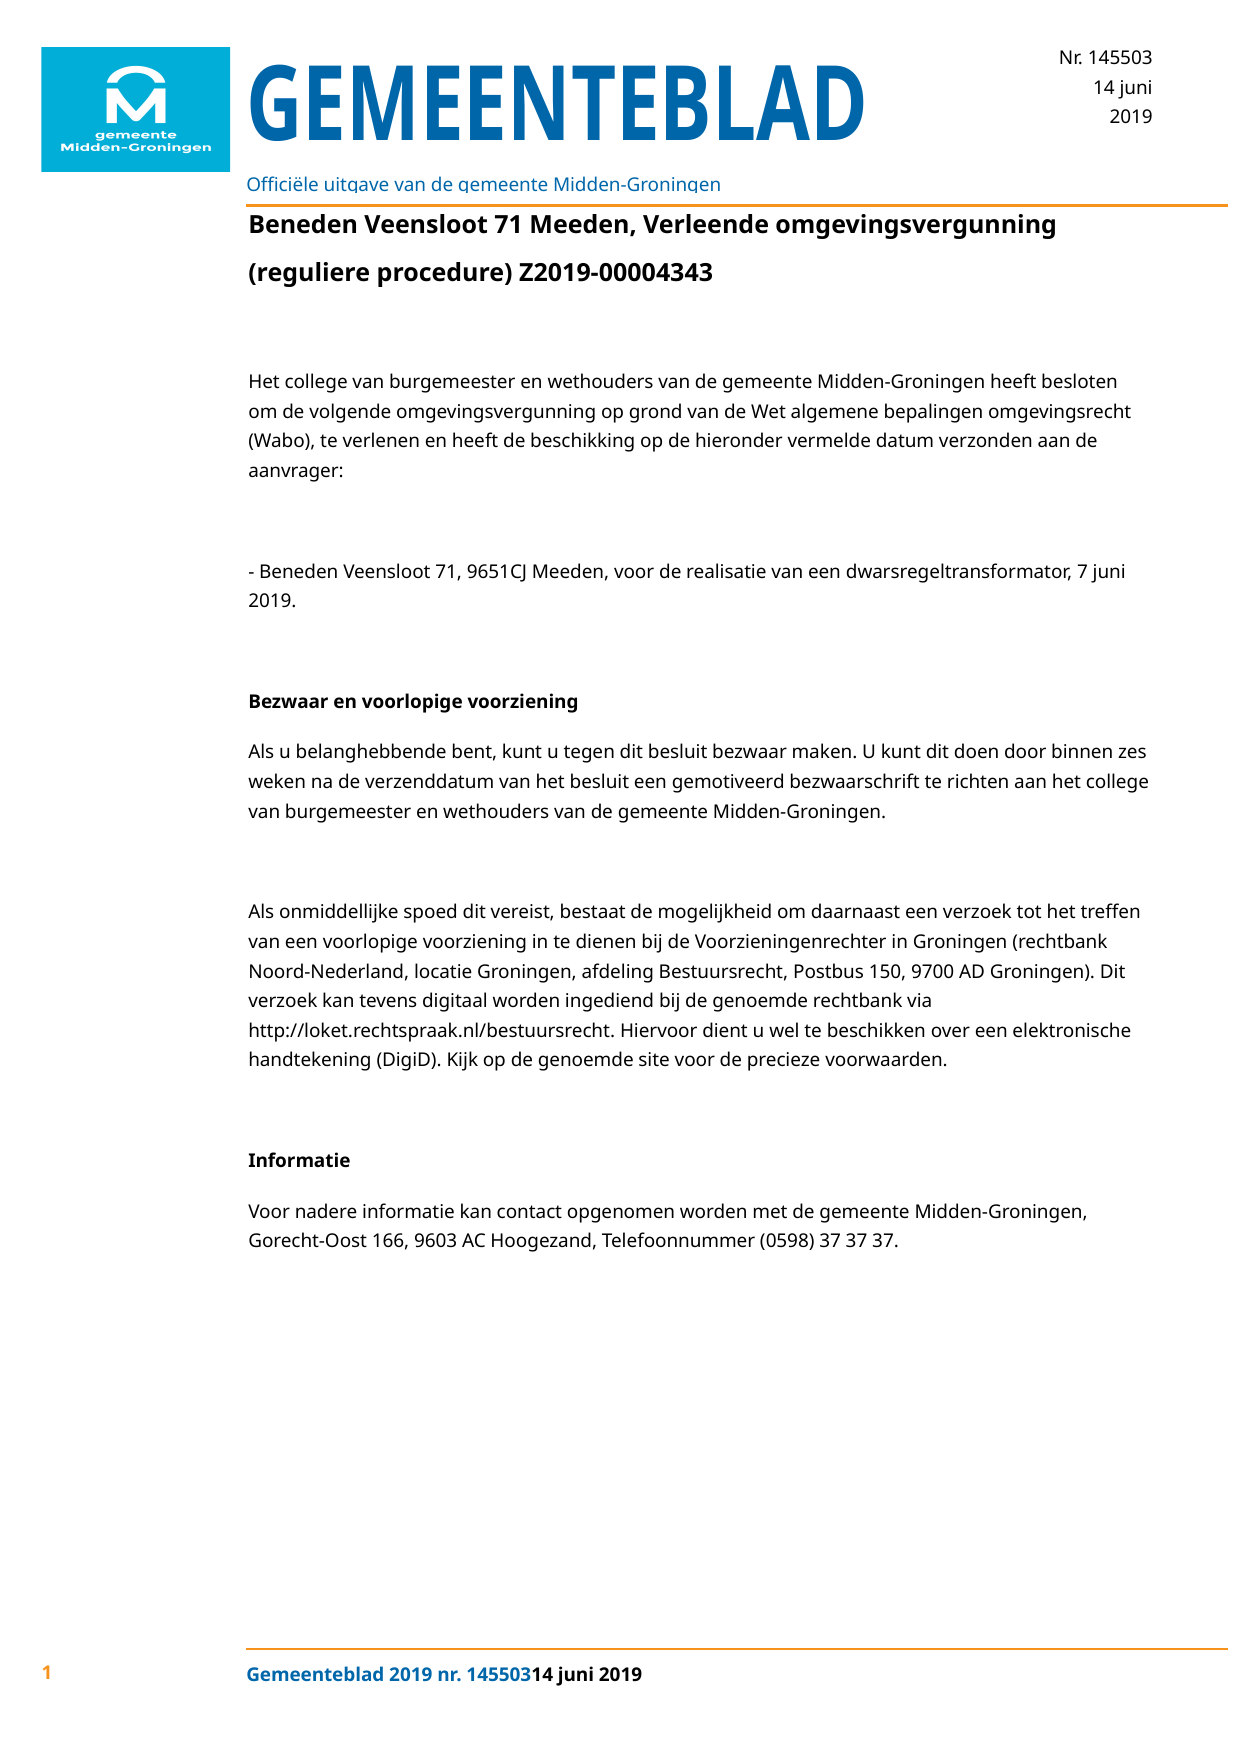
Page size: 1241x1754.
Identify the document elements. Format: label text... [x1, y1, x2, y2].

text Voor nadere informatie kan contact opgenomen worden met de gemeente Midden-Groningen, Gorecht-Oost 166, 9603 AC Hoogezand, Telefoonnummer (0598) 37 37 37. [248, 1198, 1152, 1253]
text Het college van burgemeester en wethouders van de gemeente Midden-Groningen heeft besloten om de volgende omgevingsvergunning op grond van de Wet algemene bepalingen omgevingsrecht (Wabo), te verlenen en heeft de beschikking op de hieronder vermelde datum verzonden aan de aanvrager: [248, 368, 1152, 483]
picture [184, 146, 190, 153]
text Bezwaar en voorlopige voorziening [248, 688, 1152, 714]
text Als onmiddellijke spoed dit vereist, bestaat de mogelijkheid om daarnaast een verzoek tot het treffen van een voorlopige voorziening in te dienen bij de Voorzieningenrechter in Groningen (rechtbank Noord-Nederland, locatie Groningen, afdeling Bestuursrecht, Postbus 150, 9700 AD Groningen). Dit verzoek kan tevens digitaal worden ingediend bij de genoemde rechtbank via http://loket.rechtspraak.nl/bestuursrecht. Hiervoor dient u wel te beschikken over een elektronische handtekening (DigiD). Kijk op de genoemde site voor de precieze voorwaarden. [248, 899, 1152, 1072]
text Informatie [248, 1147, 1152, 1173]
picture [108, 66, 164, 82]
picture [107, 89, 165, 122]
text Als u belanghebbende bent, kunt u tegen dit besluit bezwaar maken. U kunt dit doen door binnen zes weken na de verzenddatum van het besluit een gemotiveerd bezwaarschrift te richten aan het college van burgemeester en wethouders van de gemeente Midden-Groningen. [248, 739, 1152, 824]
text - Beneden Veensloot 71, 9651CJ Meeden, voor de realisatie van een dwarsregeltransformator, 7 juni 2019. [248, 558, 1152, 613]
text Beneden Veensloot 71 Meeden, Verleende omgevingsvergunning (reguliere procedure) Z2019-00004343 [248, 207, 1152, 288]
